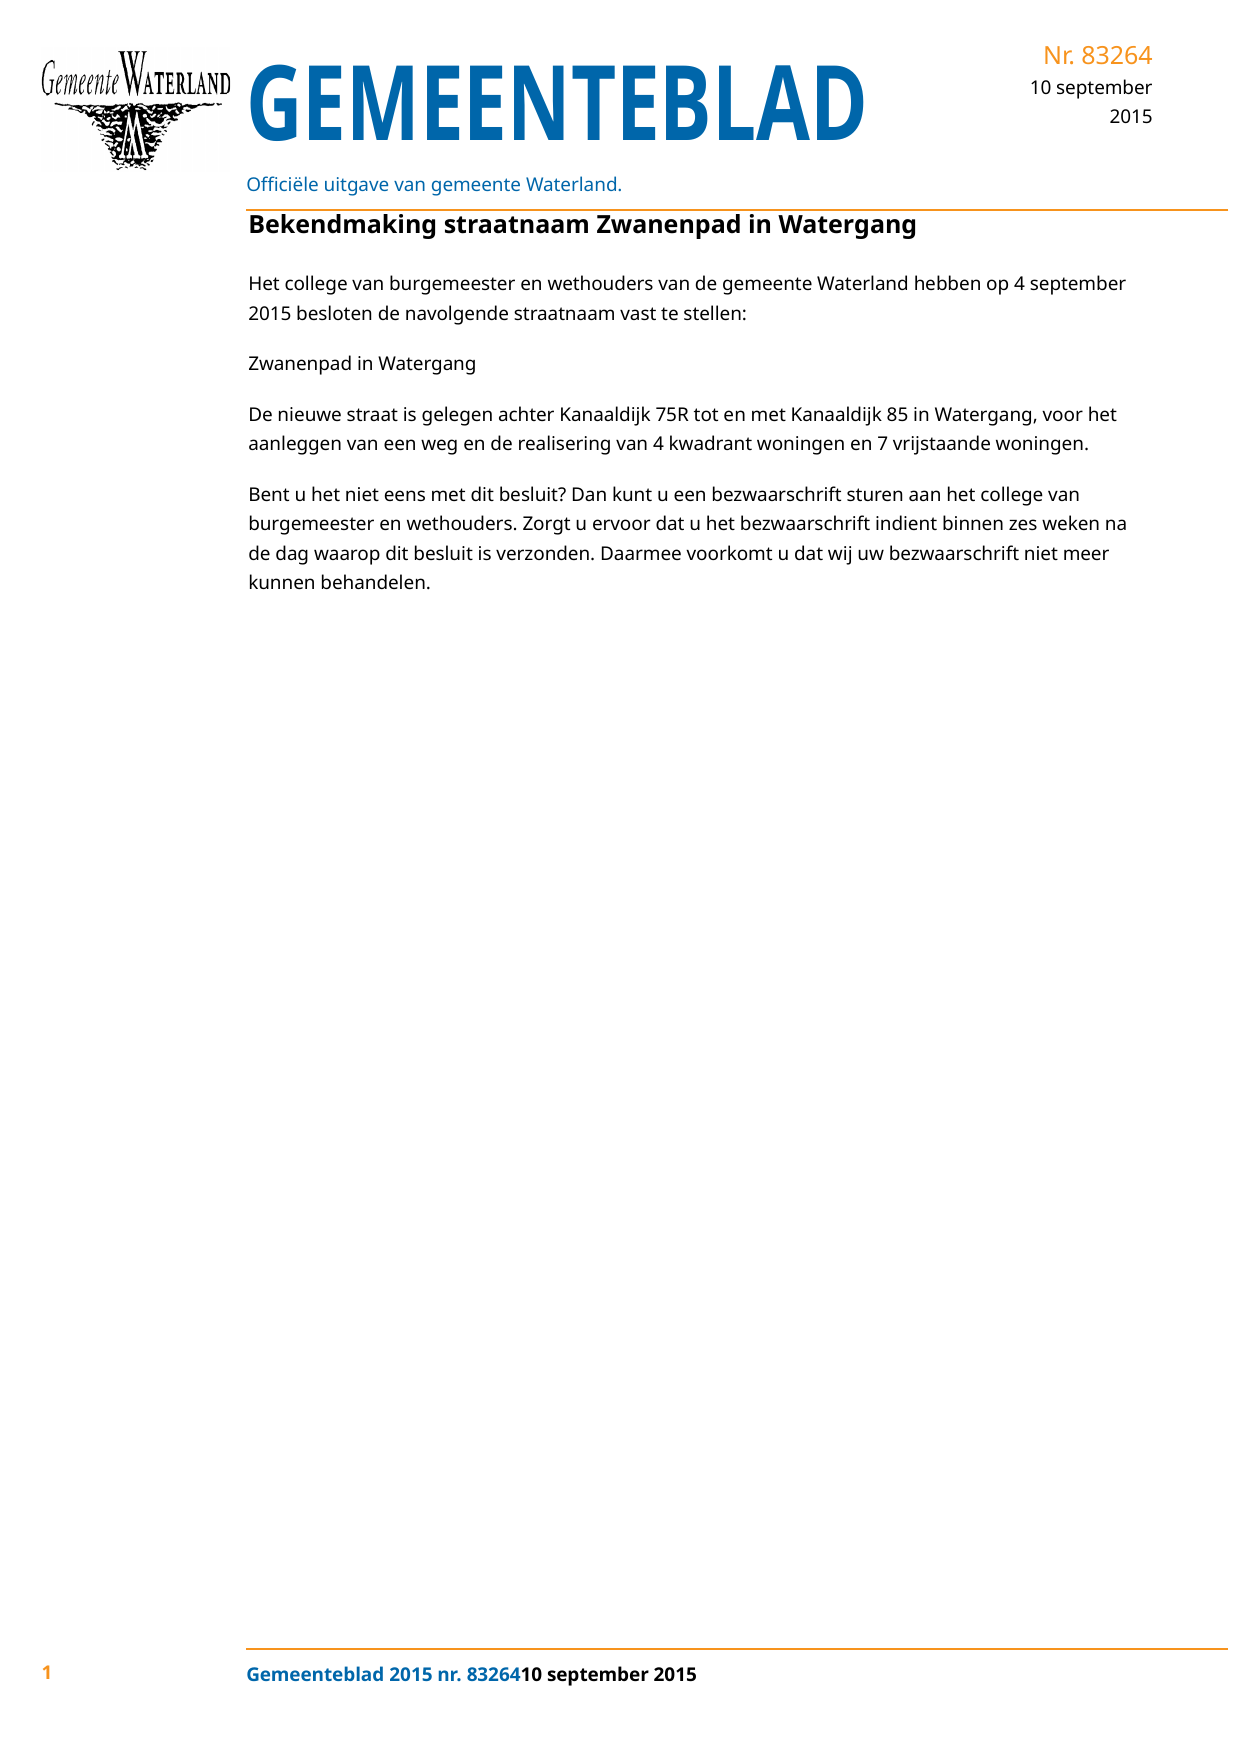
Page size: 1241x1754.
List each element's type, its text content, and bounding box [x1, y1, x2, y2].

text Zwanenpad in Watergang [248, 350, 1152, 376]
text Het college van burgemeester en wethouders van de gemeente Waterland hebben op 4 september 2015 besloten de navolgende straatnaam vast te stellen: [248, 270, 1152, 326]
text De nieuwe straat is gelegen achter Kanaaldijk 75R tot en met Kanaaldijk 85 in Watergang, voor het aanleggen van een weg en de realisering van 4 kwadrant woningen en 7 vrijstaande woningen. [248, 401, 1152, 456]
text Bekendmaking straatnaam Zwanenpad in Watergang [248, 211, 1152, 241]
picture [41, 47, 231, 172]
text Bent u het niet eens met dit besluit? Dan kunt u een bezwaarschrift sturen aan het college van burgemeester en wethouders. Zorgt u ervoor dat u het bezwaarschrift indient binnen zes weken na de dag waarop dit besluit is verzonden. Daarmee voorkomt u dat wij uw bezwaarschrift niet meer kunnen behandelen. [248, 481, 1152, 595]
